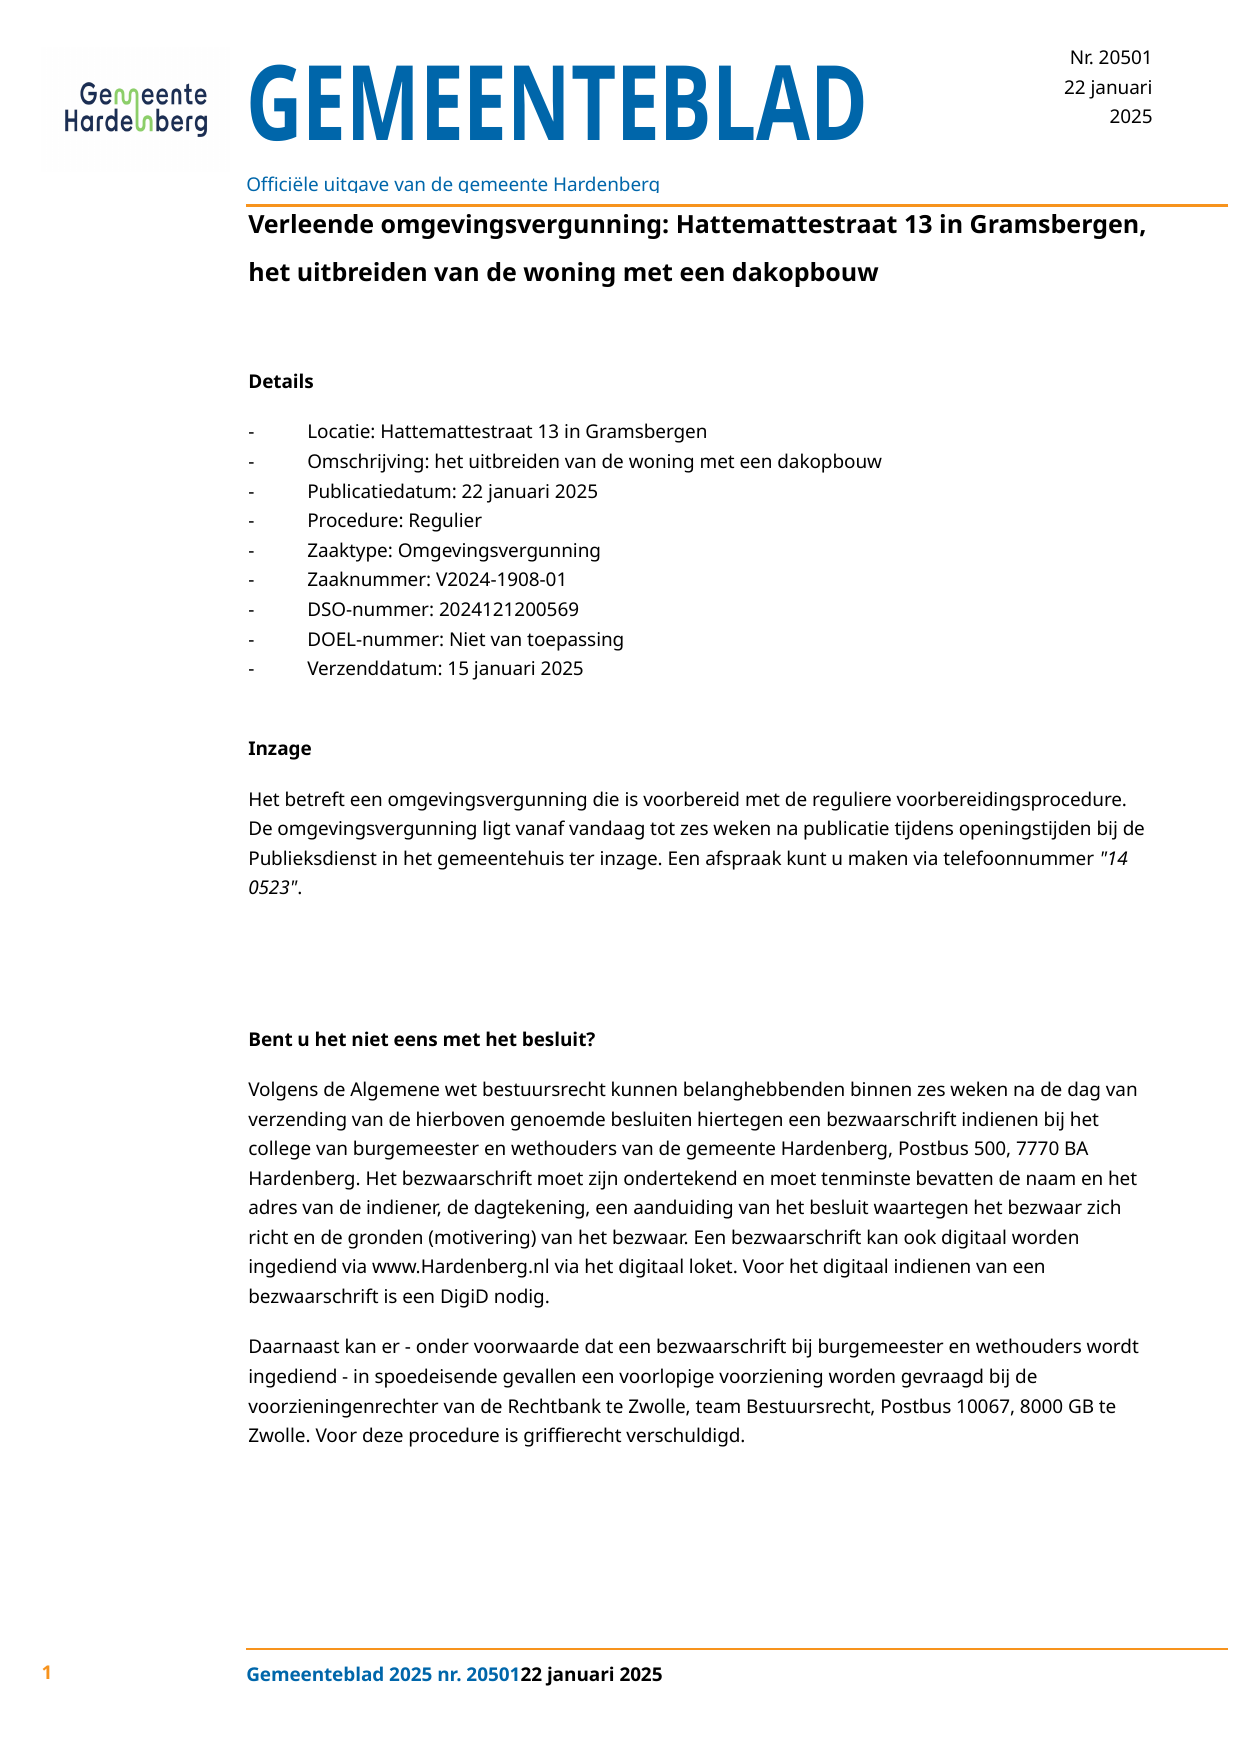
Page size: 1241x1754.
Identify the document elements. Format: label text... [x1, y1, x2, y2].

picture [41, 47, 231, 172]
text Bent u het niet eens met het besluit? [248, 1026, 1152, 1052]
list Publicatiedatum: 22 januari 2025 [248, 478, 1152, 504]
list Omschrijving: het uitbreiden van de woning met een dakopbouw [248, 448, 1152, 474]
list Verzenddatum: 15 januari 2025 [248, 655, 1152, 681]
text Inzage [248, 735, 1152, 761]
list Zaaknummer: V2024-1908-01 [248, 567, 1152, 592]
text Verleende omgevingsvergunning: Hattemattestraat 13 in Gramsbergen, het uitbreiden van de woning met een dakopbouw [248, 207, 1152, 288]
list Procedure: Regulier [248, 507, 1152, 533]
list DSO-nummer: 2024121200569 [248, 596, 1152, 622]
text Het betreft een omgevingsvergunning die is voorbereid met de reguliere voorbereidingsprocedure. De omgevingsvergunning ligt vanaf vandaag tot zes weken na publicatie tijdens openingstijden bij de Publieksdienst in het gemeentehuis ter inzage. Een afspraak kunt u maken via telefoonnummer "14 0523". [248, 786, 1152, 900]
list DOEL-nummer: Niet van toepassing [248, 626, 1152, 652]
text Daarnaast kan er - onder voorwaarde dat een bezwaarschrift bij burgemeester en wethouders wordt ingediend - in spoedeisende gevallen een voorlopige voorziening worden gevraagd bij de voorzieningenrechter van de Rechtbank te Zwolle, team Bestuursrecht, Postbus 10067, 8000 GB te Zwolle. Voor deze procedure is griffierecht verschuldigd. [248, 1334, 1152, 1448]
text Details [248, 368, 1152, 394]
list Locatie: Hattemattestraat 13 in Gramsbergen [248, 419, 1152, 444]
list Zaaktype: Omgevingsvergunning [248, 537, 1152, 563]
text Volgens de Algemene wet bestuursrecht kunnen belanghebbenden binnen zes weken na de dag van verzending van de hierboven genoemde besluiten hiertegen een bezwaarschrift indienen bij het college van burgemeester en wethouders van de gemeente Hardenberg, Postbus 500, 7770 BA Hardenberg. Het bezwaarschrift moet zijn ondertekend en moet tenminste bevatten de naam en het adres van de indiener, de dagtekening, een aanduiding van het besluit waartegen het bezwaar zich richt en de gronden (motivering) van het bezwaar. Een bezwaarschrift kan ook digitaal worden ingediend via www.Hardenberg.nl via het digitaal loket. Voor het digitaal indienen van een bezwaarschrift is een DigiD nodig. [248, 1076, 1152, 1309]
